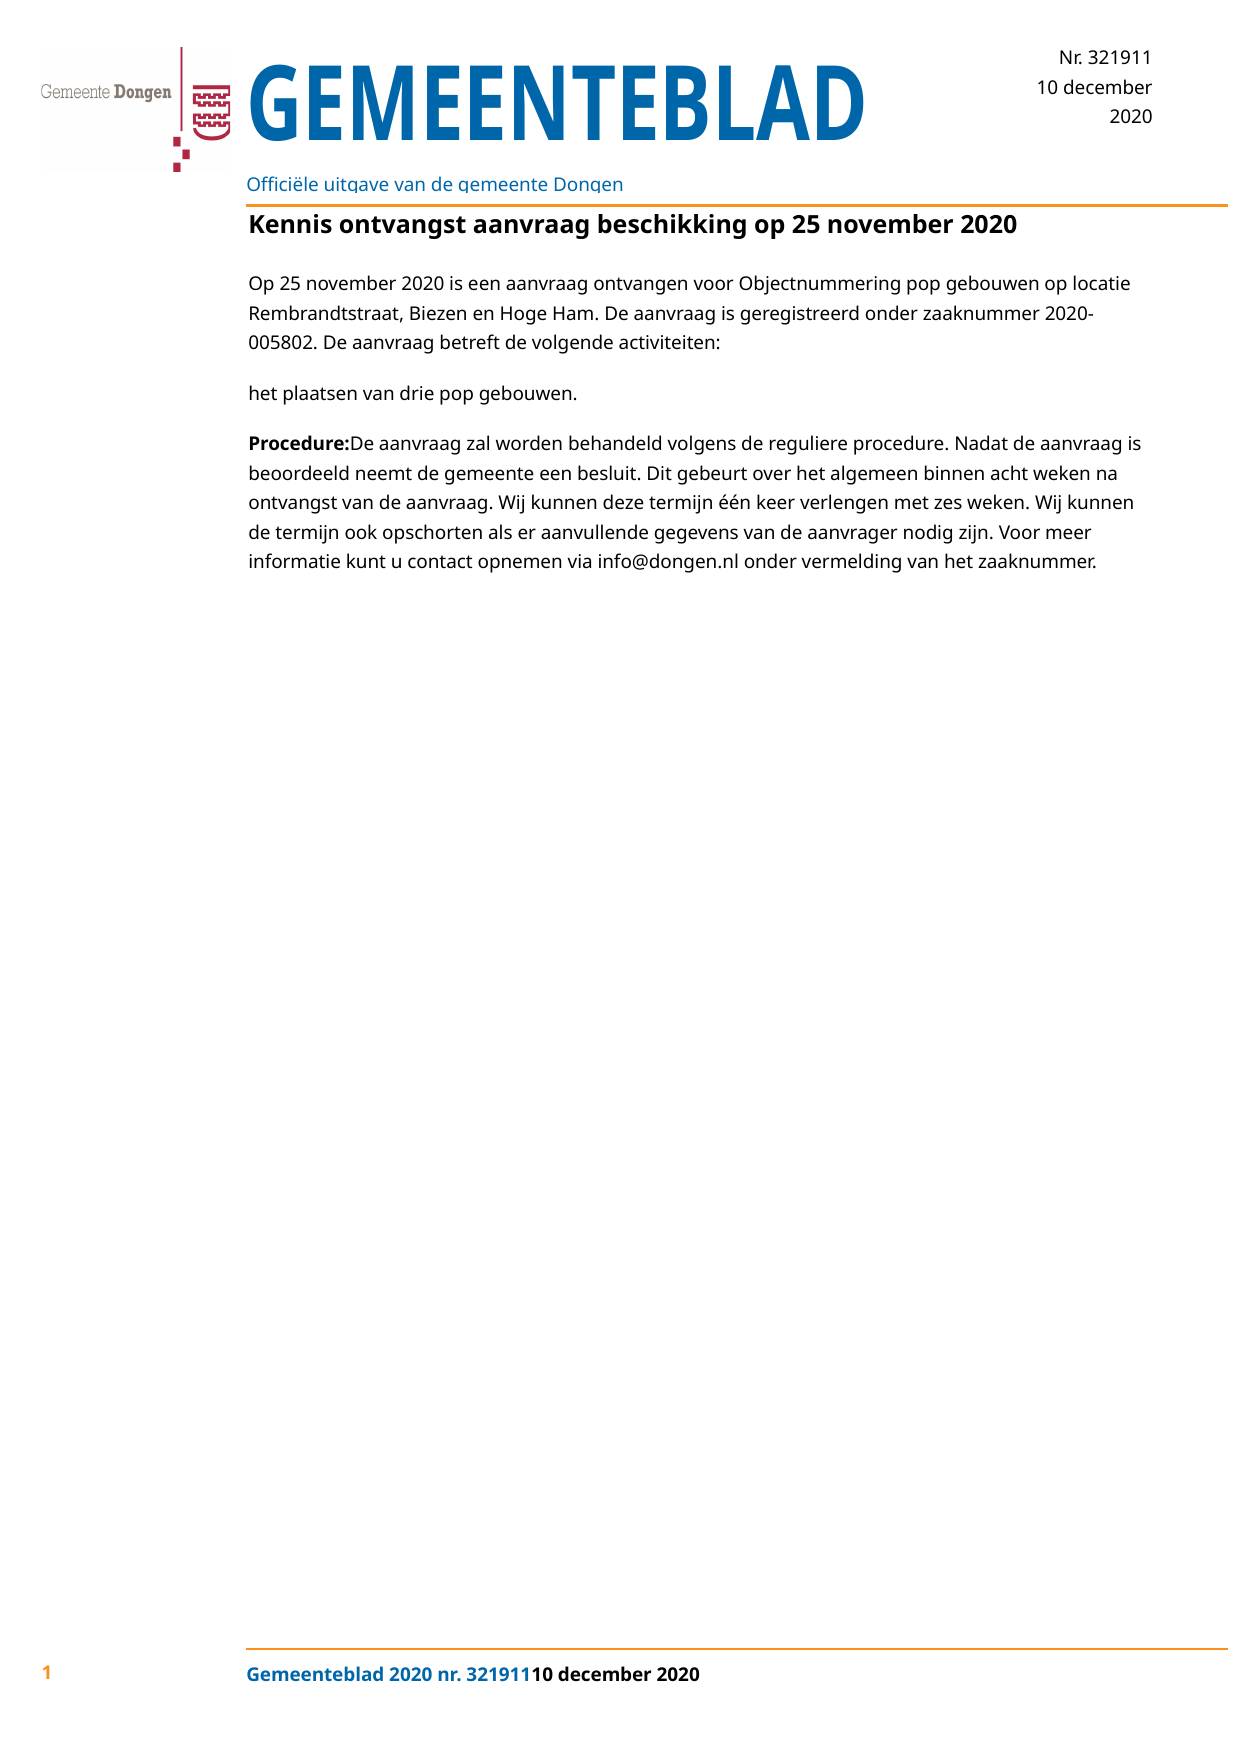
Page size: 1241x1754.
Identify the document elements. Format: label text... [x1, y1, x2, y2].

text Kennis ontvangst aanvraag beschikking op 25 november 2020 [248, 207, 1152, 241]
text Op 25 november 2020 is een aanvraag ontvangen voor Objectnummering pop gebouwen op locatie Rembrandtstraat, Biezen en Hoge Ham. De aanvraag is geregistreerd onder zaaknummer 2020-005802. De aanvraag betreft de volgende activiteiten: [248, 270, 1152, 355]
text Procedure:De aanvraag zal worden behandeld volgens de reguliere procedure. Nadat de aanvraag is beoordeeld neemt de gemeente een besluit. Dit gebeurt over het algemeen binnen acht weken na ontvangst van de aanvraag. Wij kunnen deze termijn één keer verlengen met zes weken. Wij kunnen de termijn ook opschorten als er aanvullende gegevens van de aanvrager nodig zijn. Voor meer informatie kunt u contact opnemen via info@dongen.nl onder vermelding van het zaaknummer. [248, 430, 1152, 574]
text het plaatsen van drie pop gebouwen. [248, 380, 1152, 406]
picture [41, 47, 231, 172]
